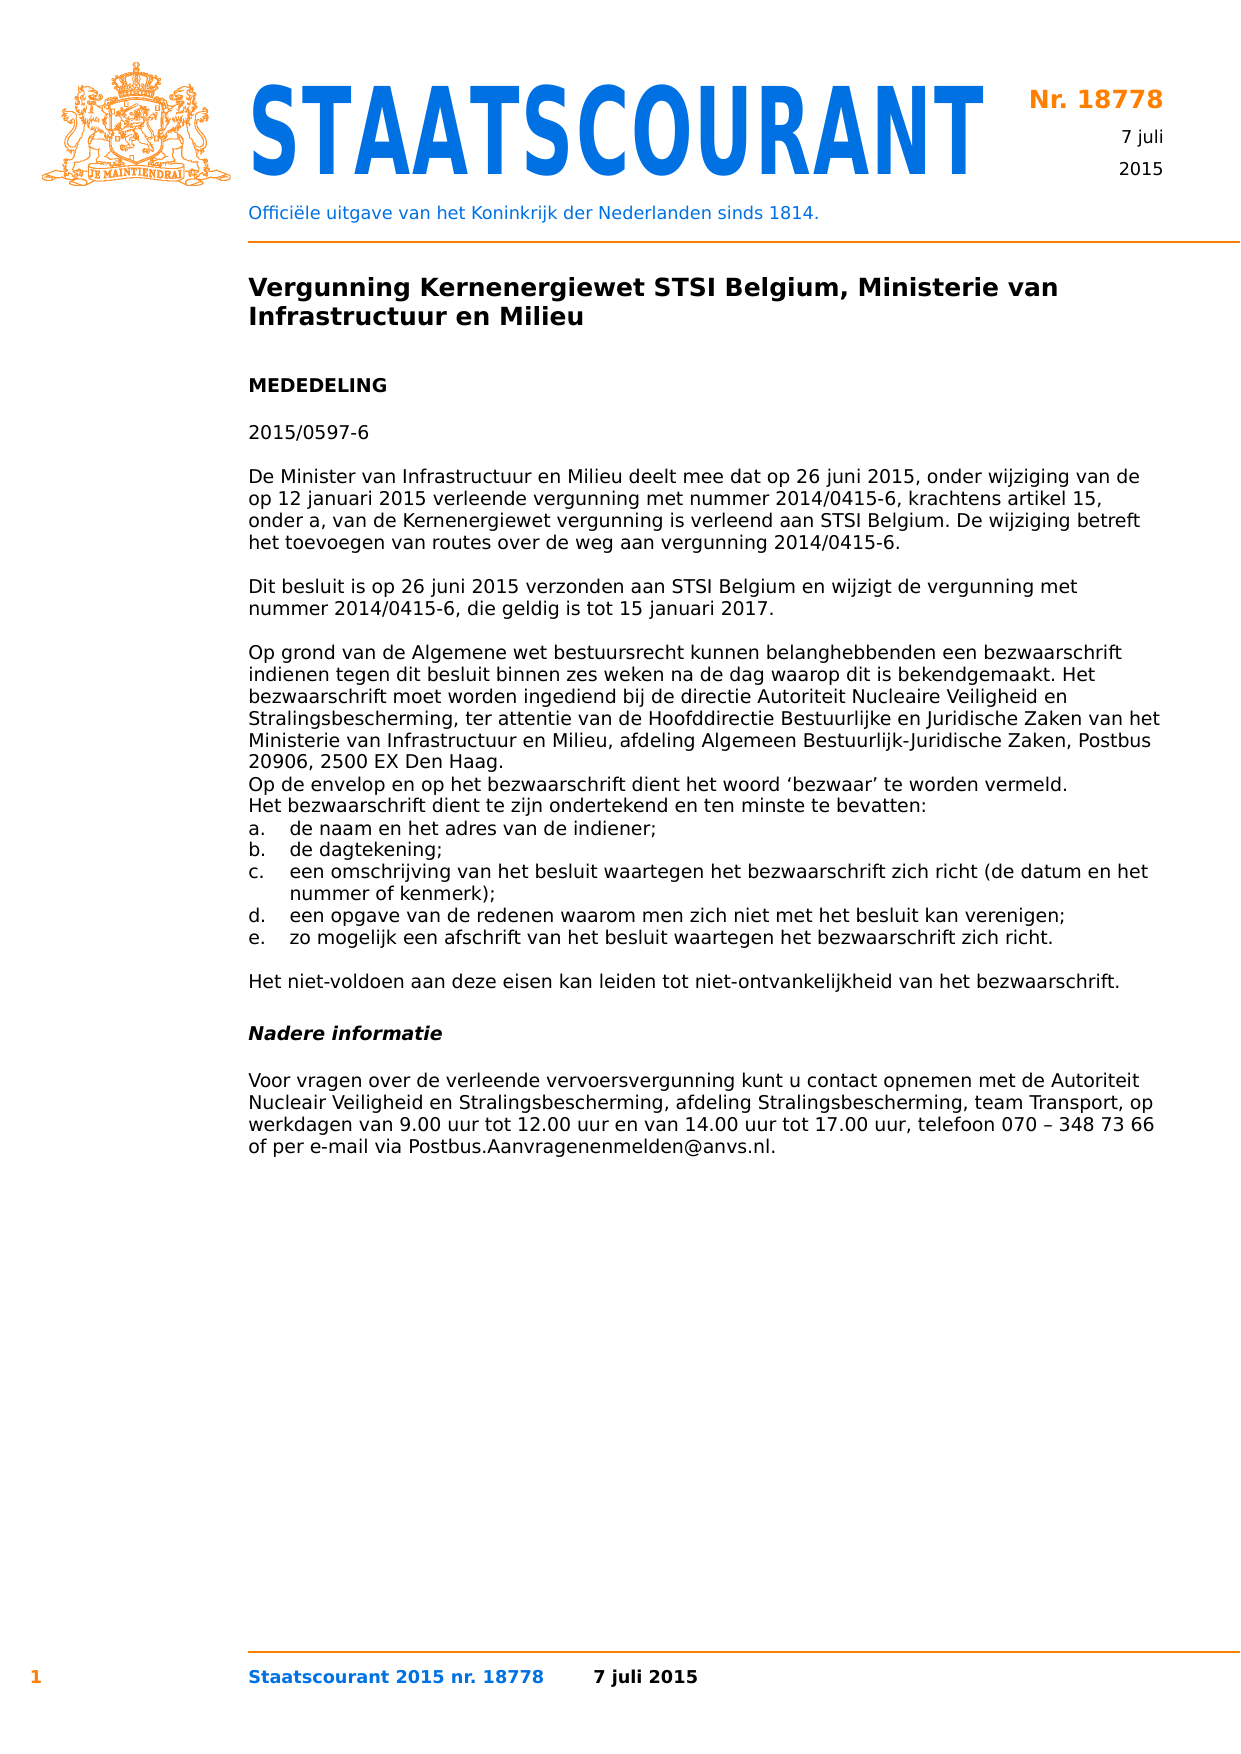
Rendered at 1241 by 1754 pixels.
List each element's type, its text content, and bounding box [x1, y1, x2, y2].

table_header STAATSCOURANT [248, 62, 998, 203]
table_cell 7 juli [998, 121, 1240, 153]
table_header Nr. 18778 [998, 62, 1240, 121]
text e. zo mogelijk een afschrift van het besluit waartegen het bezwaarschrift zich richt. [248, 927, 1163, 949]
text Voor vragen over de verleende vervoersvergunning kunt u contact opnemen met de Autoriteit Nucleair Veiligheid en Stralingsbescherming, afdeling Stralingsbescherming, team Transport, op werkdagen van 9.00 uur tot 12.00 uur en van 14.00 uur tot 17.00 uur, telefoon 070 – 348 73 66 of per e-mail via Postbus.Aanvragenenmelden@anvs.nl. [248, 1070, 1163, 1158]
text Het bezwaarschrift dient te zijn ondertekend en ten minste te bevatten: [248, 795, 1163, 817]
subtitle MEDEDELING [248, 375, 1163, 397]
subtitle Nadere informatie [248, 1023, 1163, 1045]
text c. een omschrijving van het besluit waartegen het bezwaarschrift zich richt (de datum en het nummer of kenmerk); [248, 861, 1163, 905]
text a. de naam en het adres van de indiener; [248, 817, 1163, 839]
text Het niet-voldoen aan deze eisen kan leiden tot niet-ontvankelijkheid van het bezwaarschrift. [248, 971, 1163, 993]
text d. een opgave van de redenen waarom men zich niet met het besluit kan verenigen; [248, 905, 1163, 927]
text Op grond van de Algemene wet bestuursrecht kunnen belanghebbenden een bezwaarschrift indienen tegen dit besluit binnen zes weken na de dag waarop dit is bekendgemaakt. Het bezwaarschrift moet worden ingediend bij de directie Autoriteit Nucleaire Veiligheid en Stralingsbescherming, ter attentie van de Hoofddirectie Bestuurlijke en Juridische Zaken van het Ministerie van Infrastructuur en Milieu, afdeling Algemeen Bestuurlijk-Juridische Zaken, Postbus 20906, 2500 EX Den Haag. [248, 642, 1163, 773]
text De Minister van Infrastructuur en Milieu deelt mee dat op 26 juni 2015, onder wijziging van de op 12 januari 2015 verleende vergunning met nummer 2014/0415-6, krachtens artikel 15, onder a, van de Kernenergiewet vergunning is verleend aan STSI Belgium. De wijziging betreft het toevoegen van routes over de weg aan vergunning 2014/0415-6. [248, 466, 1163, 554]
table_cell 2015 [998, 153, 1240, 203]
text Dit besluit is op 26 juni 2015 verzonden aan STSI Belgium en wijzigt de vergunning met nummer 2014/0415-6, die geldig is tot 15 januari 2017. [248, 576, 1163, 620]
text b. de dagtekening; [248, 839, 1163, 861]
table_cell Officiële uitgave van het Koninkrijk der Nederlanden sinds 1814. [248, 203, 1240, 241]
subtitle Vergunning Kernenergiewet STSI Belgium, Ministerie van Infrastructuur en Milieu [248, 273, 1163, 331]
picture [41, 62, 231, 186]
text Op de envelop en op het bezwaarschrift dient het woord ‘bezwaar’ te worden vermeld. [248, 773, 1163, 795]
table_header [25, 62, 248, 241]
text 2015/0597-6 [248, 422, 1163, 444]
